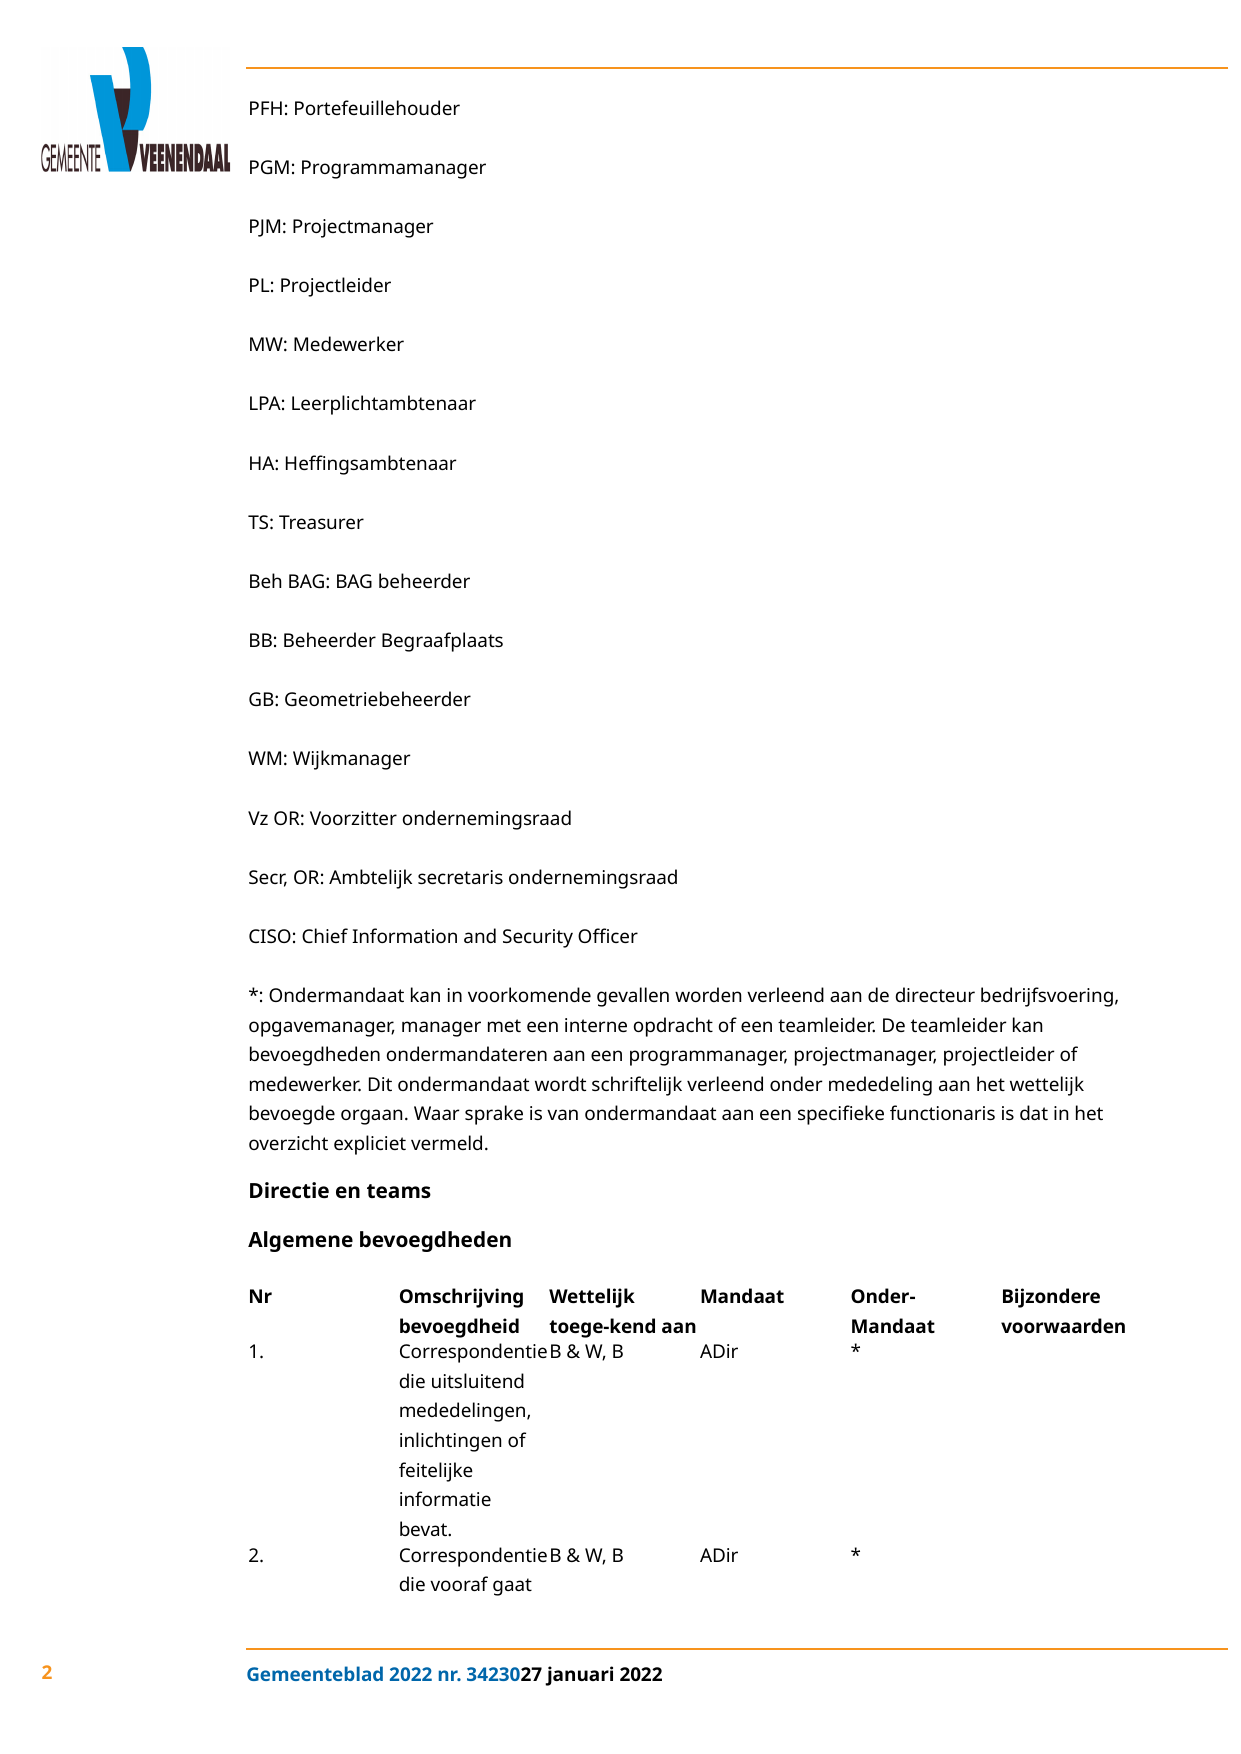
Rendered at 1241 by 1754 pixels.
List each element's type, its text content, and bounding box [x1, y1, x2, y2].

table_cell * [850, 1339, 1001, 1542]
table_cell Correspondentie die vooraf gaat [399, 1542, 549, 1597]
table_cell 1. [248, 1339, 398, 1542]
table_cell [1001, 1542, 1152, 1597]
table_cell [1001, 1339, 1152, 1542]
text Algemene bevoegdheden [248, 1225, 1152, 1253]
text PGM: Programmamanager [248, 154, 1152, 180]
table_header Wettelijk toege-kend aan [549, 1283, 700, 1338]
table_cell ADir [700, 1542, 850, 1597]
text GB: Geometriebeheerder [248, 686, 1152, 712]
table_cell B & W, B [549, 1339, 700, 1542]
text TS: Treasurer [248, 509, 1152, 535]
text PJM: Projectmanager [248, 213, 1152, 239]
table_header Nr [248, 1283, 398, 1338]
picture [41, 47, 130, 172]
table_cell B & W, B [549, 1542, 700, 1597]
table_header Mandaat [700, 1283, 850, 1338]
text HA: Heffingsambtenaar [248, 450, 1152, 476]
text PFH: Portefeuillehouder [248, 95, 1152, 121]
picture [123, 47, 231, 172]
table_cell * [850, 1542, 1001, 1597]
text Directie en teams [248, 1176, 1152, 1204]
table_cell ADir [700, 1339, 850, 1542]
text PL: Projectleider [248, 272, 1152, 298]
text CISO: Chief Information and Security Officer [248, 923, 1152, 949]
text WM: Wijkmanager [248, 746, 1152, 771]
table_header Onder- Mandaat [850, 1283, 1001, 1338]
text Secr, OR: Ambtelijk secretaris ondernemingsraad [248, 864, 1152, 890]
text MW: Medewerker [248, 331, 1152, 357]
table_cell Correspondentie die uitsluitend mededelingen, inlichtingen of feitelijke informatie bevat. [399, 1339, 549, 1542]
text LPA: Leerplichtambtenaar [248, 391, 1152, 416]
table_cell 2. [248, 1542, 398, 1597]
text Beh BAG: BAG beheerder [248, 568, 1152, 594]
text *: Ondermandaat kan in voorkomende gevallen worden verleend aan de directeur bedrijfsvoering, opgavemanager, manager met een interne opdracht of een teamleider. De teamleider kan bevoegdheden ondermandateren aan een programmanager, projectmanager, projectleider of medewerker. Dit ondermandaat wordt schriftelijk verleend onder mededeling aan het wettelijk bevoegde orgaan. Waar sprake is van ondermandaat aan een specifieke functionaris is dat in het overzicht expliciet vermeld. [248, 982, 1152, 1156]
text Vz OR: Voorzitter ondernemingsraad [248, 805, 1152, 831]
text BB: Beheerder Begraafplaats [248, 627, 1152, 653]
table_header Bijzondere voorwaarden [1001, 1283, 1152, 1338]
table_header Omschrijving bevoegdheid [399, 1283, 549, 1338]
